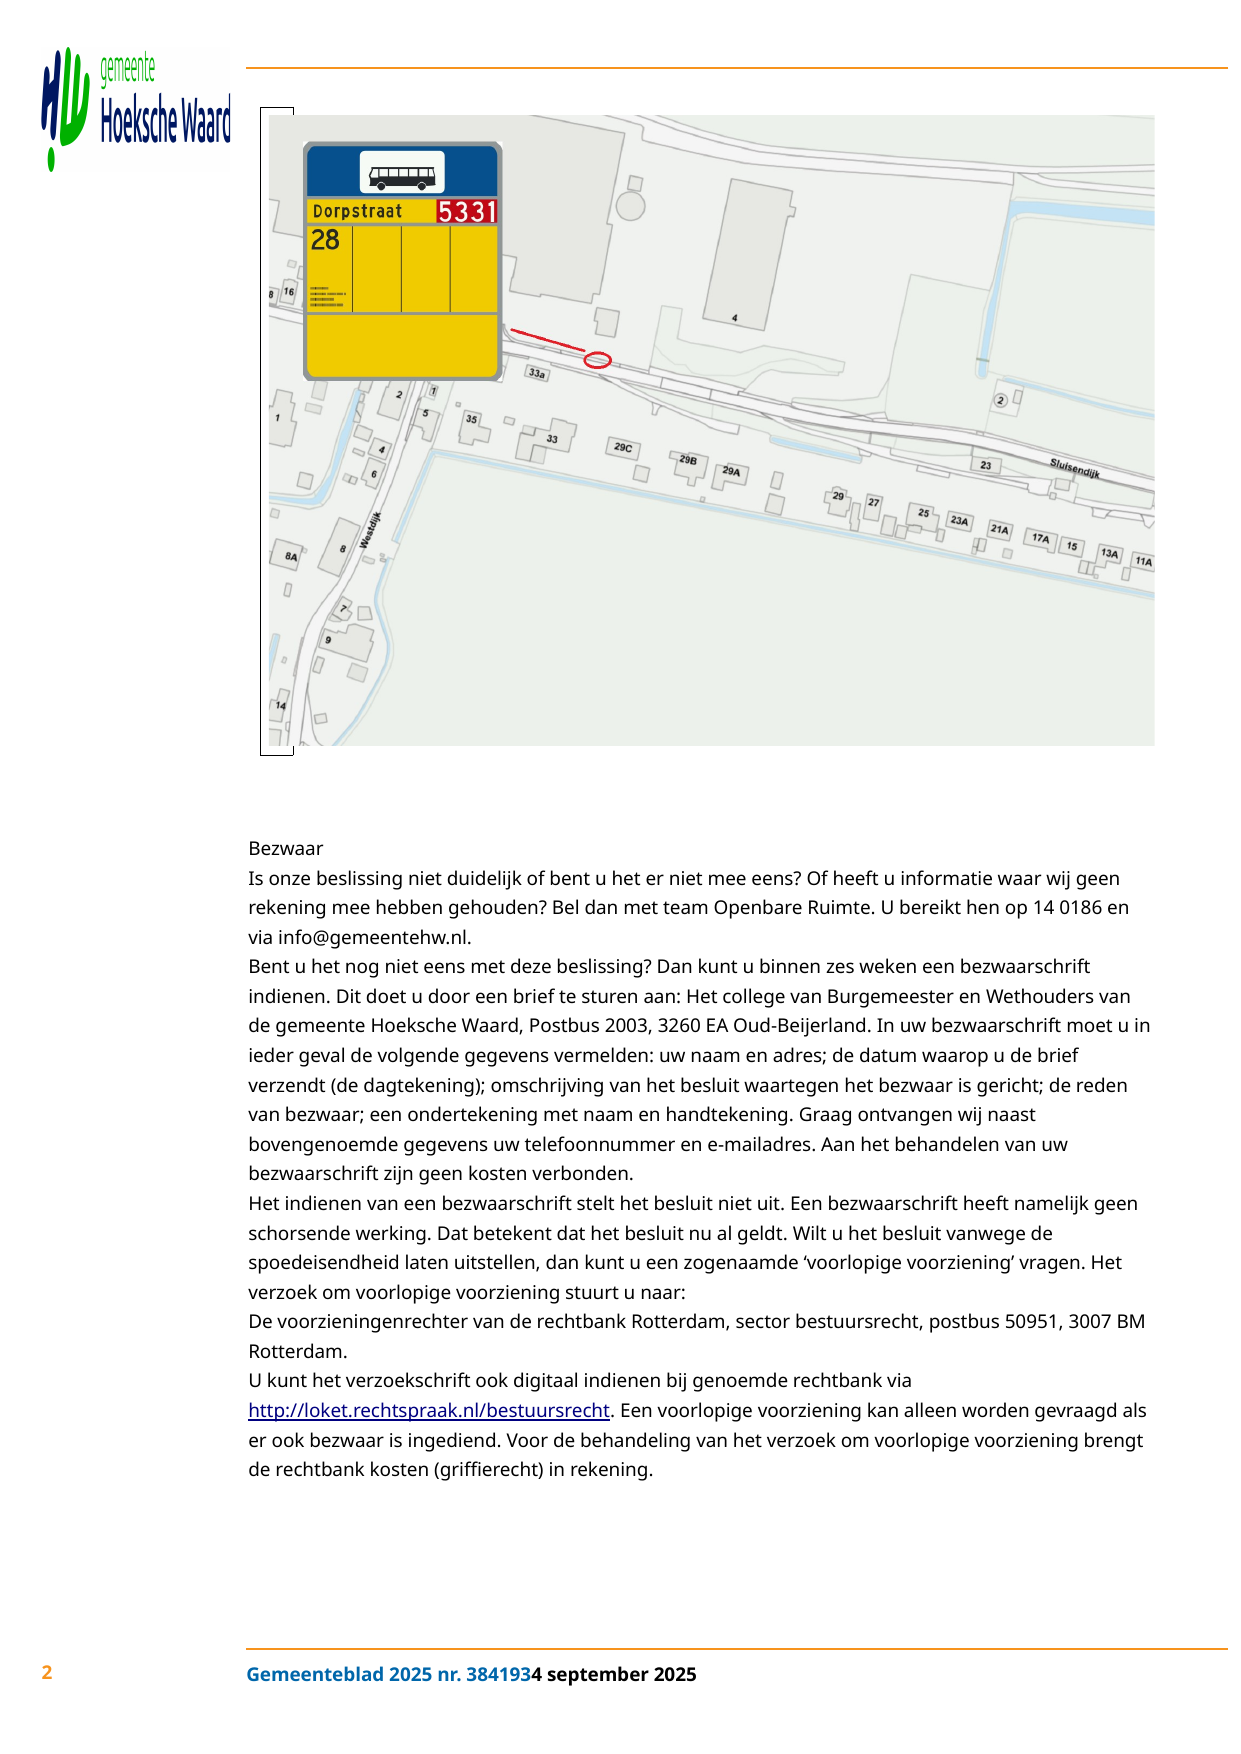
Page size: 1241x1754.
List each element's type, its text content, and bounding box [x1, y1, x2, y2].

text Is onze beslissing niet duidelijk of bent u het er niet mee eens? Of heeft u informatie waar wij geen rekening mee hebben gehouden? Bel dan met team Openbare Ruimte. U bereikt hen op 14 0186 en via info@gemeentehw.nl. [248, 865, 1152, 950]
text Bent u het nog niet eens met deze beslissing? Dan kunt u binnen zes weken een bezwaarschrift indienen. Dit doet u door een brief te sturen aan: Het college van Burgemeester en Wethouders van de gemeente Hoeksche Waard, Postbus 2003, 3260 EA Oud-Beijerland. In uw bezwaarschrift moet u in ieder geval de volgende gegevens vermelden: uw naam en adres; de datum waarop u de brief verzendt (de dagtekening); omschrijving van het besluit waartegen het bezwaar is gericht; de reden van bezwaar; een ondertekening met naam en handtekening. Graag ontvangen wij naast bovengenoemde gegevens uw telefoonnummer en e-mailadres. Aan het behandelen van uw bezwaarschrift zijn geen kosten verbonden. [248, 953, 1152, 1186]
text De voorzieningenrechter van de rechtbank Rotterdam, sector bestuursrecht, postbus 50951, 3007 BM Rotterdam. [248, 1308, 1152, 1364]
text U kunt het verzoekschrift ook digitaal indienen bij genoemde rechtbank via http://loket.rechtspraak.nl/bestuursrecht. Een voorlopige voorziening kan alleen worden gevraagd als er ook bezwaar is ingediend. Voor de behandeling van het verzoek om voorlopige voorziening brengt de rechtbank kosten (griffierecht) in rekening. [248, 1368, 1152, 1482]
picture [268, 115, 1155, 746]
text Bezwaar [248, 835, 1152, 861]
picture [41, 47, 231, 172]
text Het indienen van een bezwaarschrift stelt het besluit niet uit. Een bezwaarschrift heeft namelijk geen schorsende werking. Dat betekent dat het besluit nu al geldt. Wilt u het besluit vanwege de spoedeisendheid laten uitstellen, dan kunt u een zogenaamde ‘voorlopige voorziening’ vragen. Het verzoek om voorlopige voorziening stuurt u naar: [248, 1190, 1152, 1305]
